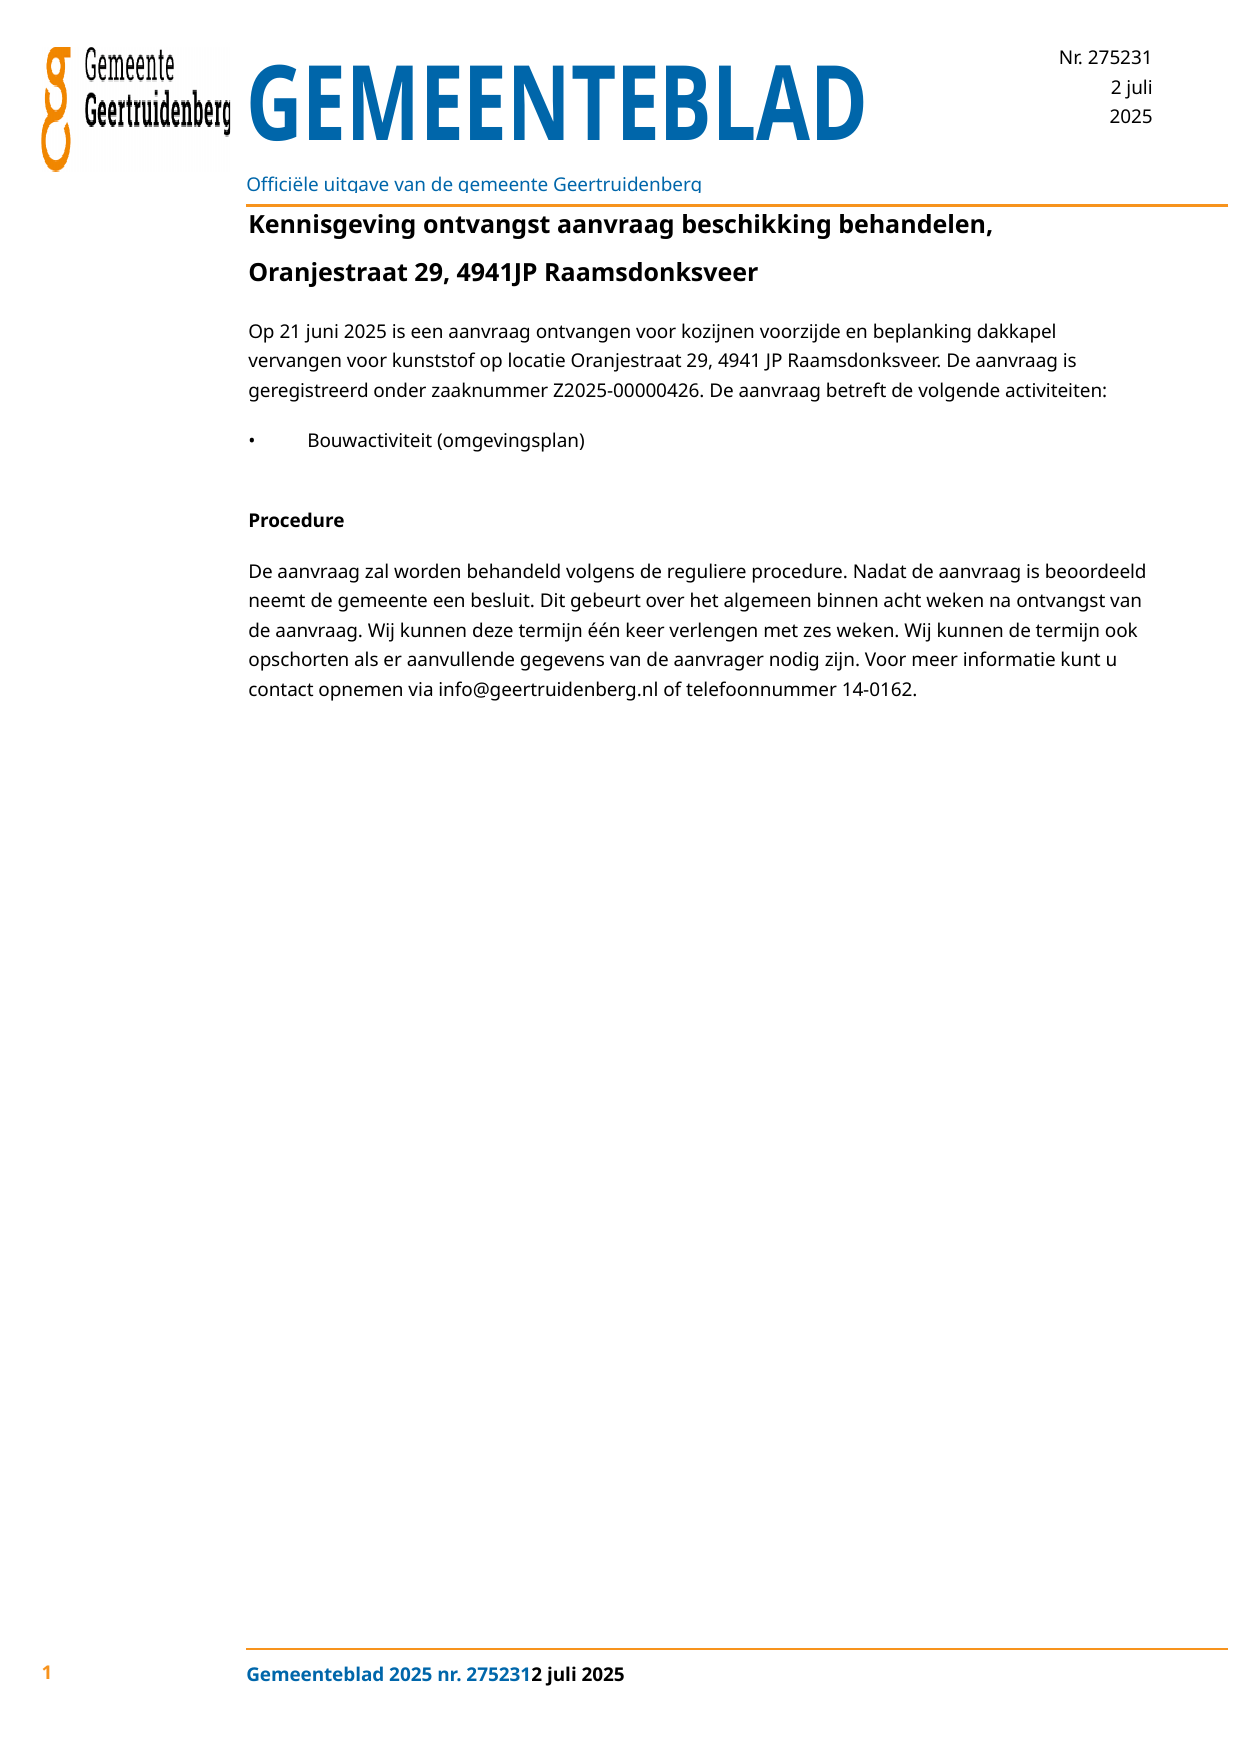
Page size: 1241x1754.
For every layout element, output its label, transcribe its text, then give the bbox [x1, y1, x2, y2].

list Bouwactiviteit (omgevingsplan) [248, 427, 1152, 453]
text Procedure [248, 507, 1152, 533]
text De aanvraag zal worden behandeld volgens de reguliere procedure. Nadat de aanvraag is beoordeeld neemt de gemeente een besluit. Dit gebeurt over het algemeen binnen acht weken na ontvangst van de aanvraag. Wij kunnen deze termijn één keer verlengen met zes weken. Wij kunnen de termijn ook opschorten als er aanvullende gegevens van de aanvrager nodig zijn. Voor meer informatie kunt u contact opnemen via info@geertruidenberg.nl of telefoonnummer 14-0162. [248, 558, 1152, 702]
text Kennisgeving ontvangst aanvraag beschikking behandelen, Oranjestraat 29, 4941JP Raamsdonksveer [248, 207, 1152, 288]
text Op 21 juni 2025 is een aanvraag ontvangen voor kozijnen voorzijde en beplanking dakkapel vervangen voor kunststof op locatie Oranjestraat 29, 4941 JP Raamsdonksveer. De aanvraag is geregistreerd onder zaaknummer Z2025-00000426. De aanvraag betreft de volgende activiteiten: [248, 318, 1152, 403]
picture [41, 47, 231, 172]
